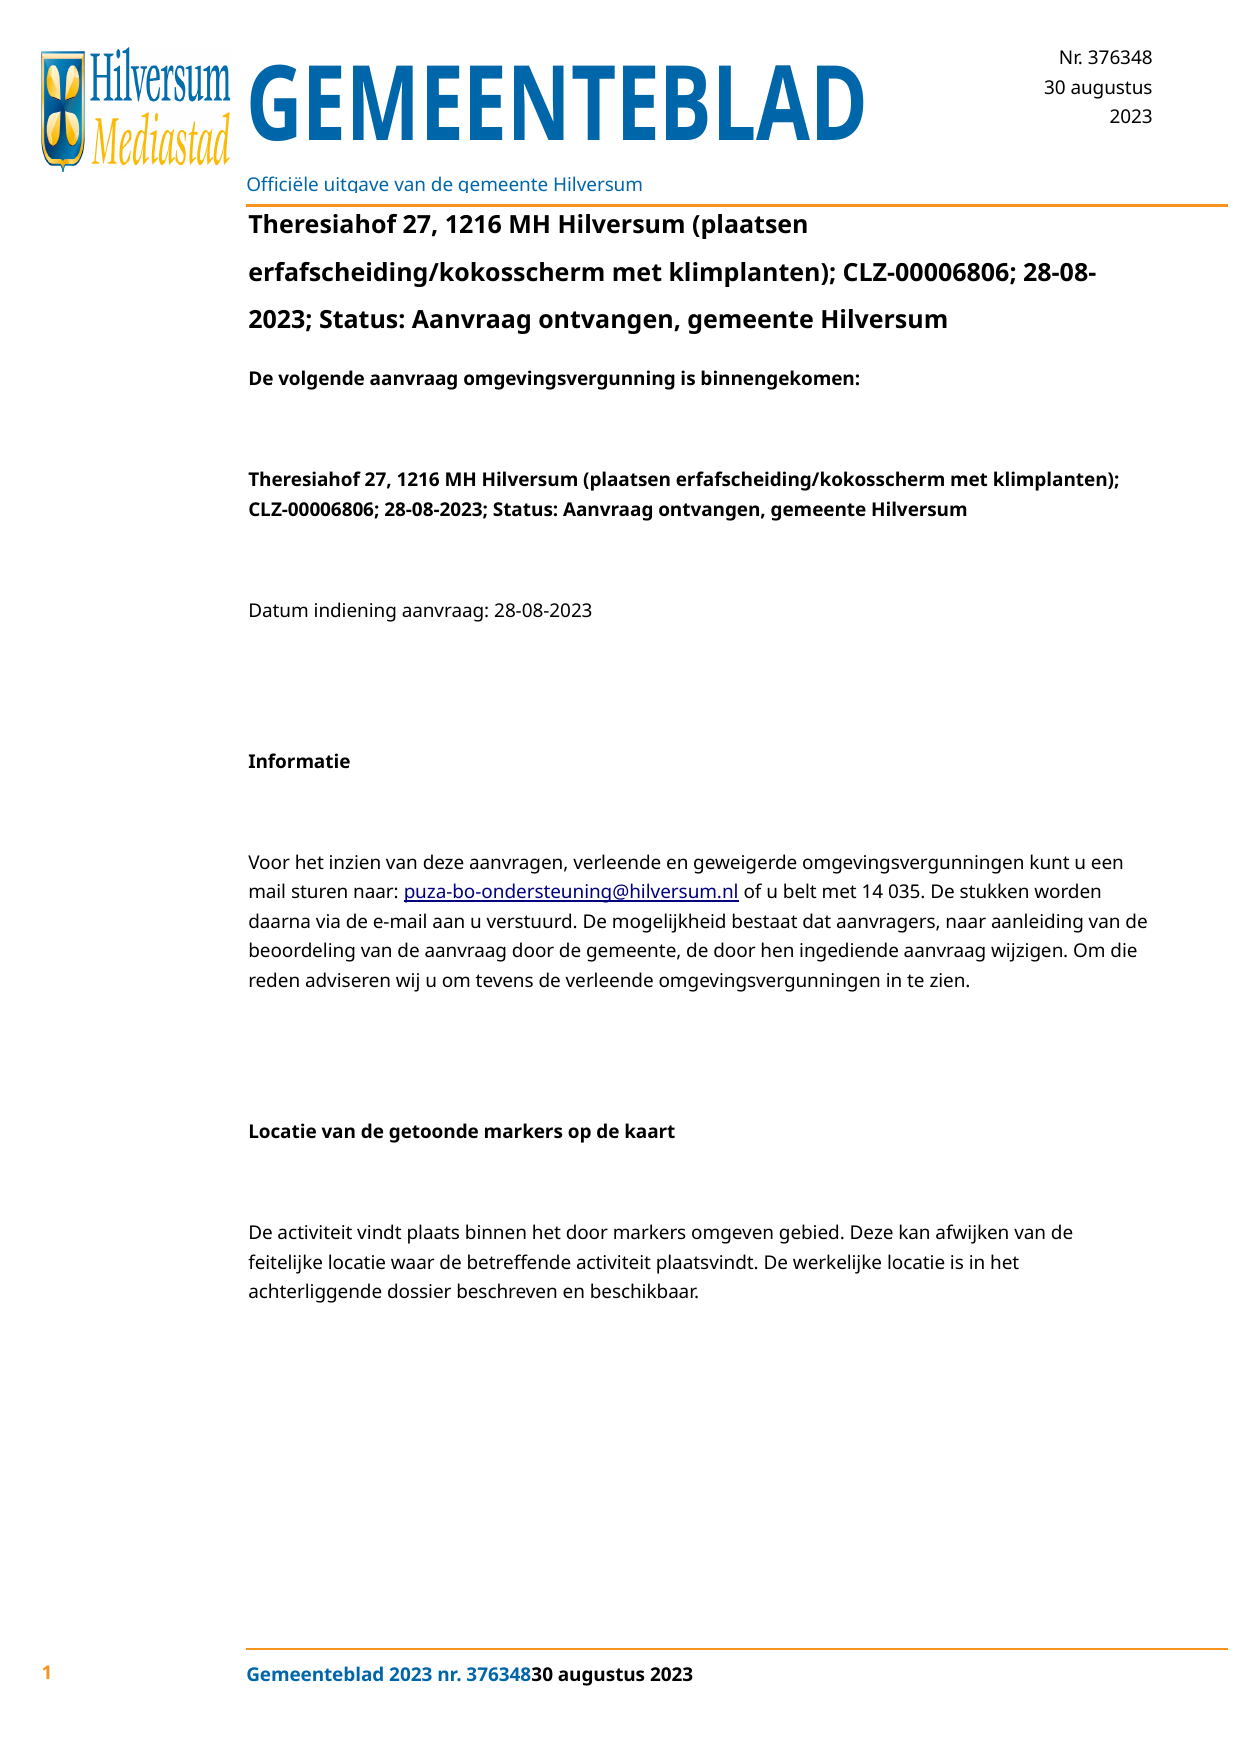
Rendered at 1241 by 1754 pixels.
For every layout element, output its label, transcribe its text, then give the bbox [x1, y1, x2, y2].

text Locatie van de getoonde markers op de kaart [248, 1118, 1152, 1144]
text Theresiahof 27, 1216 MH Hilversum (plaatsen erfafscheiding/kokosscherm met klimplanten); CLZ-00006806; 28-08-2023; Status: Aanvraag ontvangen, gemeente Hilversum [248, 466, 1152, 522]
text Datum indiening aanvraag: 28-08-2023 [248, 597, 1152, 622]
picture [41, 47, 231, 172]
text Informatie [248, 748, 1152, 774]
text De activiteit vindt plaats binnen het door markers omgeven gebied. Deze kan afwijken van de feitelijke locatie waar de betreffende activiteit plaatsvindt. De werkelijke locatie is in het achterliggende dossier beschreven en beschikbaar. [248, 1219, 1152, 1304]
text De volgende aanvraag omgevingsvergunning is binnengekomen: [248, 366, 1152, 391]
text Voor het inzien van deze aanvragen, verleende en geweigerde omgevingsvergunningen kunt u een mail sturen naar: puza-bo-ondersteuning@hilversum.nl of u belt met 14 035. De stukken worden daarna via de e-mail aan u verstuurd. De mogelijkheid bestaat dat aanvragers, naar aanleiding van de beoordeling van de aanvraag door de gemeente, de door hen ingediende aanvraag wijzigen. Om die reden adviseren wij u om tevens de verleende omgevingsvergunningen in te zien. [248, 849, 1152, 993]
text Theresiahof 27, 1216 MH Hilversum (plaatsen erfafscheiding/kokosscherm met klimplanten); CLZ-00006806; 28-08-2023; Status: Aanvraag ontvangen, gemeente Hilversum [248, 207, 1152, 336]
